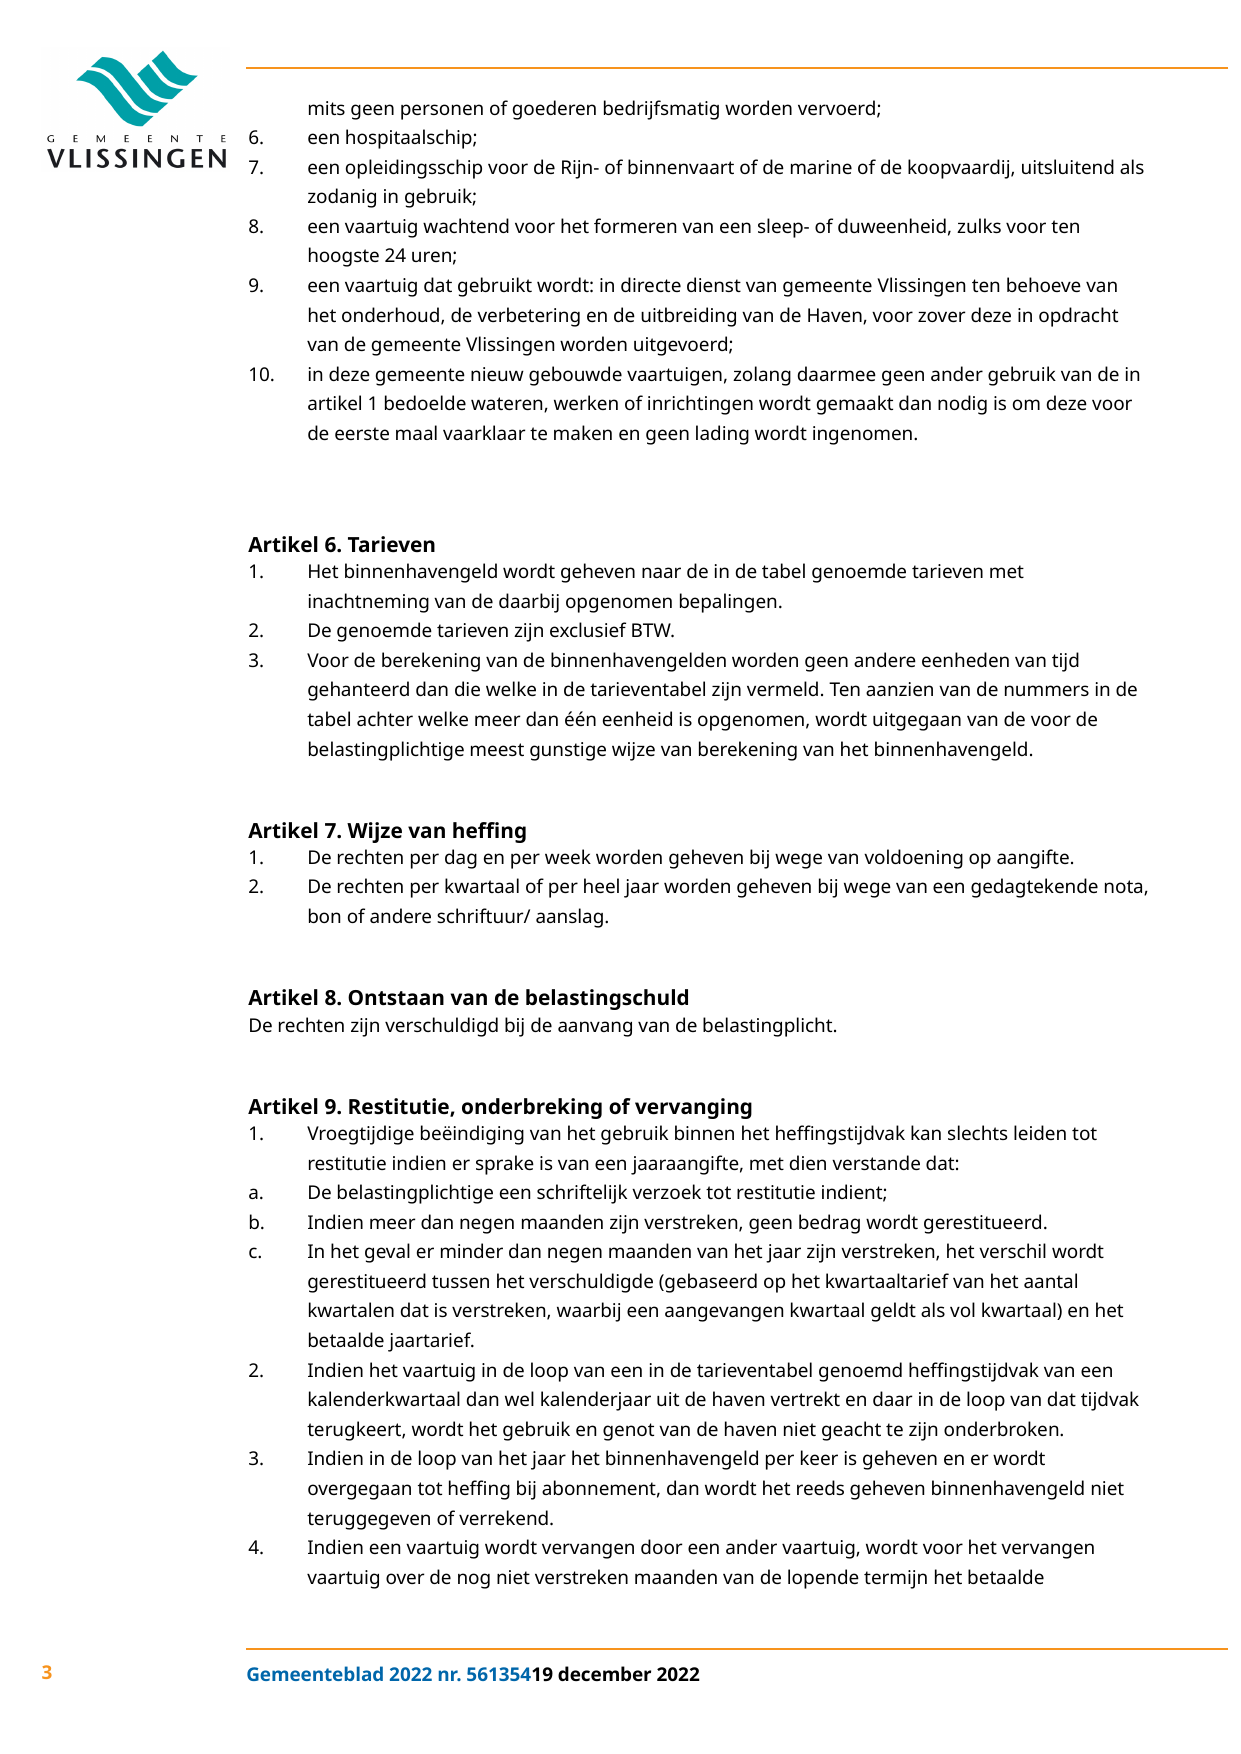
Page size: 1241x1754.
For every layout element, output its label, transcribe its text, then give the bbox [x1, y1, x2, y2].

list Het binnenhavengeld wordt geheven naar de in de tabel genoemde tarieven met inachtneming van de daarbij opgenomen bepalingen. [248, 558, 1152, 613]
list Indien het vaartuig in de loop van een in de tarieventabel genoemd heffingstijdvak van een kalenderkwartaal dan wel kalenderjaar uit de haven vertrekt en daar in de loop van dat tijdvak terugkeert, wordt het gebruik en genot van de haven niet geacht te zijn onderbroken. [248, 1357, 1152, 1442]
list mits geen personen of goederen bedrijfsmatig worden vervoerd; [248, 95, 1152, 121]
list Indien meer dan negen maanden zijn verstreken, geen bedrag wordt gerestitueerd. [248, 1209, 1152, 1235]
text Artikel 8. Ontstaan van de belastingschuld [248, 983, 1152, 1012]
list Vroegtijdige beëindiging van het gebruik binnen het heffingstijdvak kan slechts leiden tot restitutie indien er sprake is van een jaaraangifte, met dien verstande dat: [248, 1120, 1152, 1176]
list Indien een vaartuig wordt vervangen door een ander vaartuig, wordt voor het vervangen vaartuig over de nog niet verstreken maanden van de lopende termijn het betaalde [248, 1534, 1152, 1590]
list Voor de berekening van de binnenhavengelden worden geen andere eenheden van tijd gehanteerd dan die welke in de tarieventabel zijn vermeld. Ten aanzien van de nummers in de tabel achter welke meer dan één eenheid is opgenomen, wordt uitgegaan van de voor de belastingplichtige meest gunstige wijze van berekening van het binnenhavengeld. [248, 647, 1152, 761]
text Artikel 6. Tarieven [248, 530, 1152, 558]
list een hospitaalschip; [248, 124, 1152, 150]
list De rechten per dag en per week worden geheven bij wege van voldoening op aangifte. [248, 844, 1152, 870]
list De rechten per kwartaal of per heel jaar worden geheven bij wege van een gedagtekende nota, bon of andere schriftuur/ aanslag. [248, 874, 1152, 929]
list een vaartuig wachtend voor het formeren van een sleep- of duweenheid, zulks voor ten hoogste 24 uren; [248, 213, 1152, 268]
list in deze gemeente nieuw gebouwde vaartuigen, zolang daarmee geen ander gebruik van de in artikel 1 bedoelde wateren, werken of inrichtingen wordt gemaakt dan nodig is om deze voor de eerste maal vaarklaar te maken en geen lading wordt ingenomen. [248, 361, 1152, 446]
text Artikel 7. Wijze van heffing [248, 816, 1152, 844]
list een vaartuig dat gebruikt wordt: in directe dienst van gemeente Vlissingen ten behoeve van het onderhoud, de verbetering en de uitbreiding van de Haven, voor zover deze in opdracht van de gemeente Vlissingen worden uitgevoerd; [248, 272, 1152, 357]
picture [41, 47, 231, 172]
list In het geval er minder dan negen maanden van het jaar zijn verstreken, het verschil wordt gerestitueerd tussen het verschuldigde (gebaseerd op het kwartaaltarief van het aantal kwartalen dat is verstreken, waarbij een aangevangen kwartaal geldt als vol kwartaal) en het betaalde jaartarief. [248, 1238, 1152, 1353]
text De rechten zijn verschuldigd bij de aanvang van de belastingplicht. [248, 1012, 1152, 1037]
list De belastingplichtige een schriftelijk verzoek tot restitutie indient; [248, 1179, 1152, 1205]
list De genoemde tarieven zijn exclusief BTW. [248, 617, 1152, 643]
list een opleidingsschip voor de Rijn- of binnenvaart of de marine of de koopvaardij, uitsluitend als zodanig in gebruik; [248, 154, 1152, 209]
text Artikel 9. Restitutie, onderbreking of vervanging [248, 1092, 1152, 1120]
list Indien in de loop van het jaar het binnenhavengeld per keer is geheven en er wordt overgegaan tot heffing bij abonnement, dan wordt het reeds geheven binnenhavengeld niet teruggegeven of verrekend. [248, 1446, 1152, 1531]
